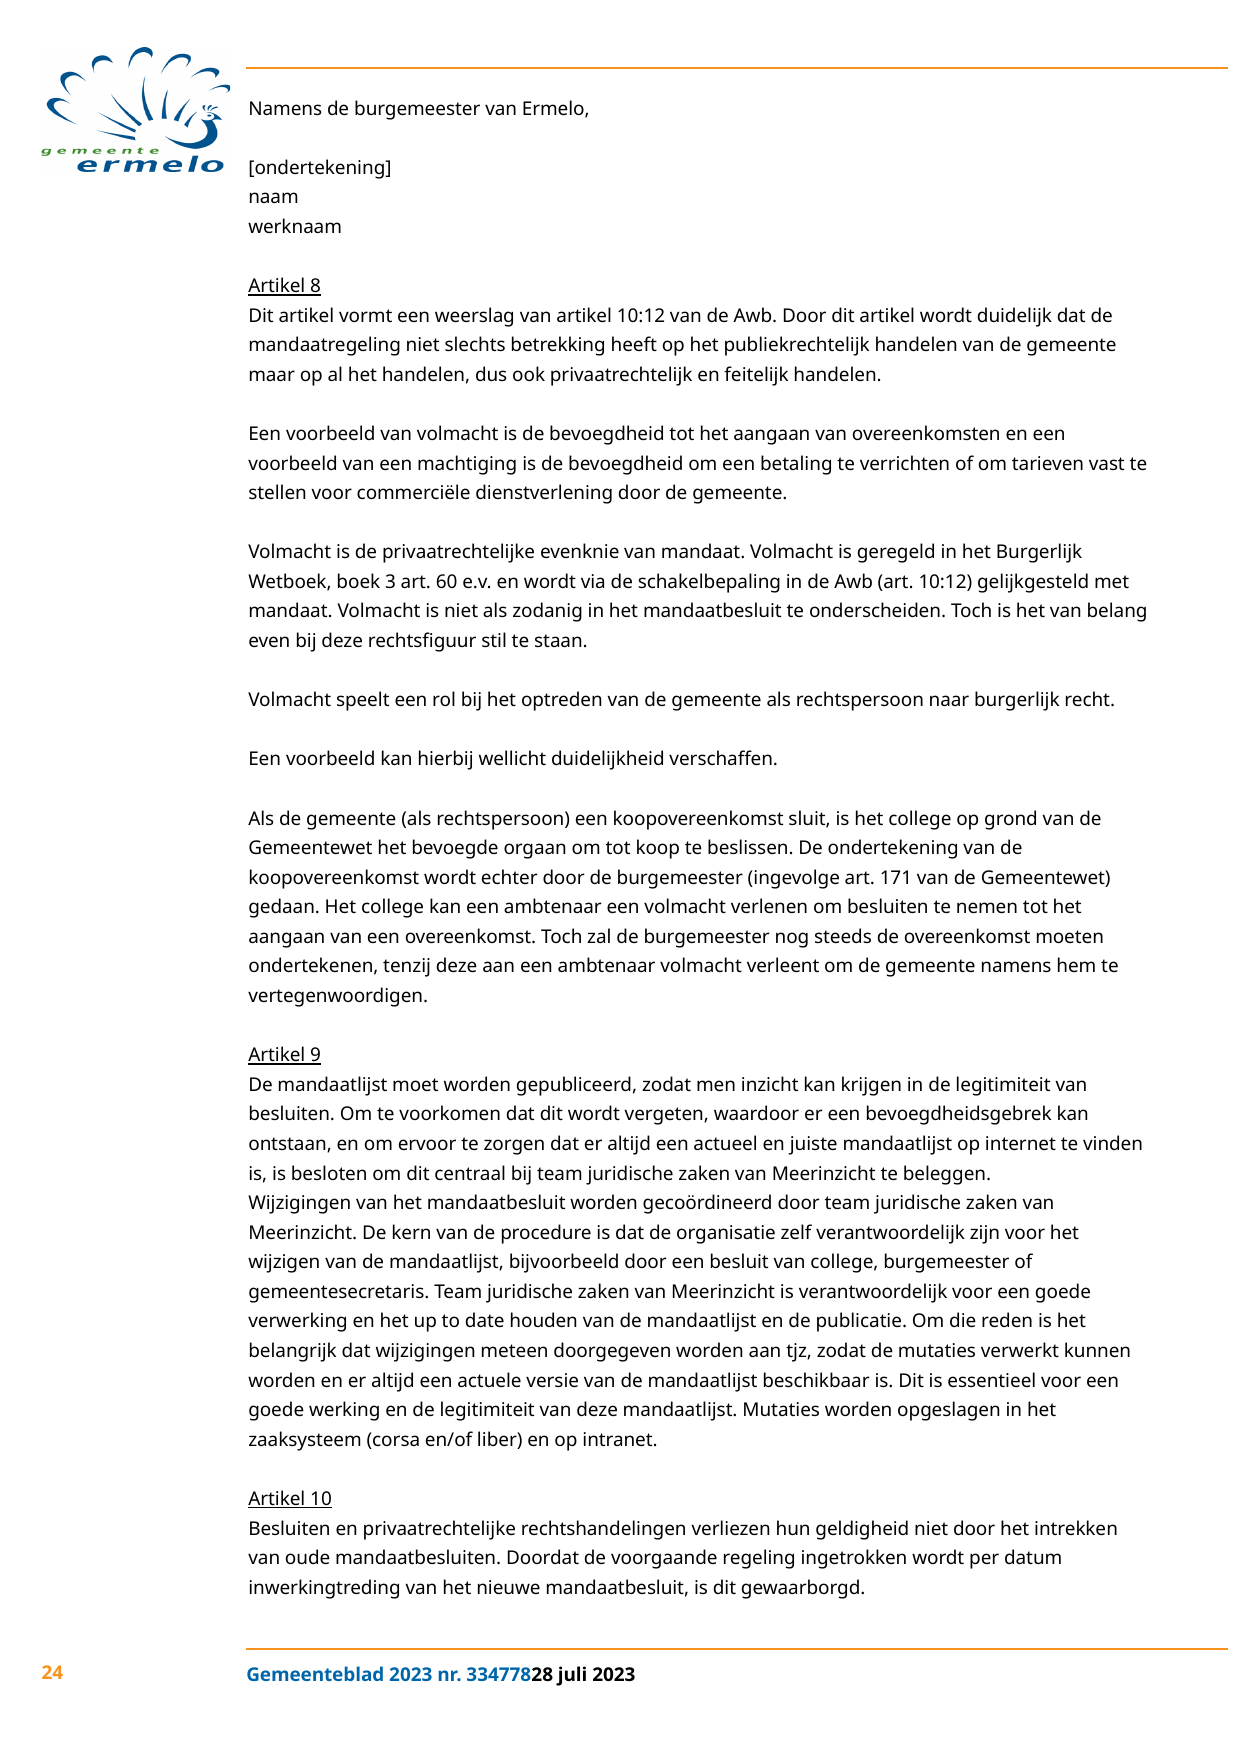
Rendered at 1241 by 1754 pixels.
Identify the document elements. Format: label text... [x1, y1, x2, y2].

text Namens de burgemeester van Ermelo, [248, 95, 1152, 121]
text Een voorbeeld kan hierbij wellicht duidelijkheid verschaffen. [248, 746, 1152, 771]
text naam [248, 183, 1152, 209]
text Artikel 8 [248, 272, 1152, 298]
text Dit artikel vormt een weerslag van artikel 10:12 van de Awb. Door dit artikel wordt duidelijk dat de mandaatregeling niet slechts betrekking heeft op het publiekrechtelijk handelen van de gemeente maar op al het handelen, dus ook privaatrechtelijk en feitelijk handelen. [248, 302, 1152, 387]
text Volmacht is de privaatrechtelijke evenknie van mandaat. Volmacht is geregeld in het Burgerlijk Wetboek, boek 3 art. 60 e.v. en wordt via de schakelbepaling in de Awb (art. 10:12) gelijkgesteld met mandaat. Volmacht is niet als zodanig in het mandaatbesluit te onderscheiden. Toch is het van belang even bij deze rechtsfiguur stil te staan. [248, 538, 1152, 653]
text Artikel 9 [248, 1041, 1152, 1067]
text Als de gemeente (als rechtspersoon) een koopovereenkomst sluit, is het college op grond van de Gemeentewet het bevoegde orgaan om tot koop te beslissen. De ondertekening van de koopovereenkomst wordt echter door de burgemeester (ingevolge art. 171 van de Gemeentewet) gedaan. Het college kan een ambtenaar een volmacht verlenen om besluiten te nemen tot het aangaan van een overeenkomst. Toch zal de burgemeester nog steeds de overeenkomst moeten ondertekenen, tenzij deze aan een ambtenaar volmacht verleent om de gemeente namens hem te vertegenwoordigen. [248, 805, 1152, 1008]
text [ondertekening] [248, 154, 1152, 180]
text Een voorbeeld van volmacht is de bevoegdheid tot het aangaan van overeenkomsten en een voorbeeld van een machtiging is de bevoegdheid om een betaling te verrichten of om tarieven vast te stellen voor commerciële dienstverlening door de gemeente. [248, 420, 1152, 505]
text Artikel 10 [248, 1485, 1152, 1511]
text werknaam [248, 213, 1152, 239]
text Wijzigingen van het mandaatbesluit worden gecoördineerd door team juridische zaken van Meerinzicht. De kern van de procedure is dat de organisatie zelf verantwoordelijk zijn voor het wijzigen van de mandaatlijst, bijvoorbeeld door een besluit van college, burgemeester of gemeentesecretaris. Team juridische zaken van Meerinzicht is verantwoordelijk voor een goede verwerking en het up to date houden van de mandaatlijst en de publicatie. Om die reden is het belangrijk dat wijzigingen meteen doorgegeven worden aan tjz, zodat de mutaties verwerkt kunnen worden en er altijd een actuele versie van de mandaatlijst beschikbaar is. Dit is essentieel voor een goede werking en de legitimiteit van deze mandaatlijst. Mutaties worden opgeslagen in het zaaksysteem (corsa en/of liber) en op intranet. [248, 1189, 1152, 1452]
text Volmacht speelt een rol bij het optreden van de gemeente als rechtspersoon naar burgerlijk recht. [248, 686, 1152, 712]
text Besluiten en privaatrechtelijke rechtshandelingen verliezen hun geldigheid niet door het intrekken van oude mandaatbesluiten. Doordat de voorgaande regeling ingetrokken wordt per datum inwerkingtreding van het nieuwe mandaatbesluit, is dit gewaarborgd. [248, 1515, 1152, 1600]
picture [41, 47, 231, 172]
text De mandaatlijst moet worden gepubliceerd, zodat men inzicht kan krijgen in de legitimiteit van besluiten. Om te voorkomen dat dit wordt vergeten, waardoor er een bevoegdheidsgebrek kan ontstaan, en om ervoor te zorgen dat er altijd een actueel en juiste mandaatlijst op internet te vinden is, is besloten om dit centraal bij team juridische zaken van Meerinzicht te beleggen. [248, 1071, 1152, 1186]
